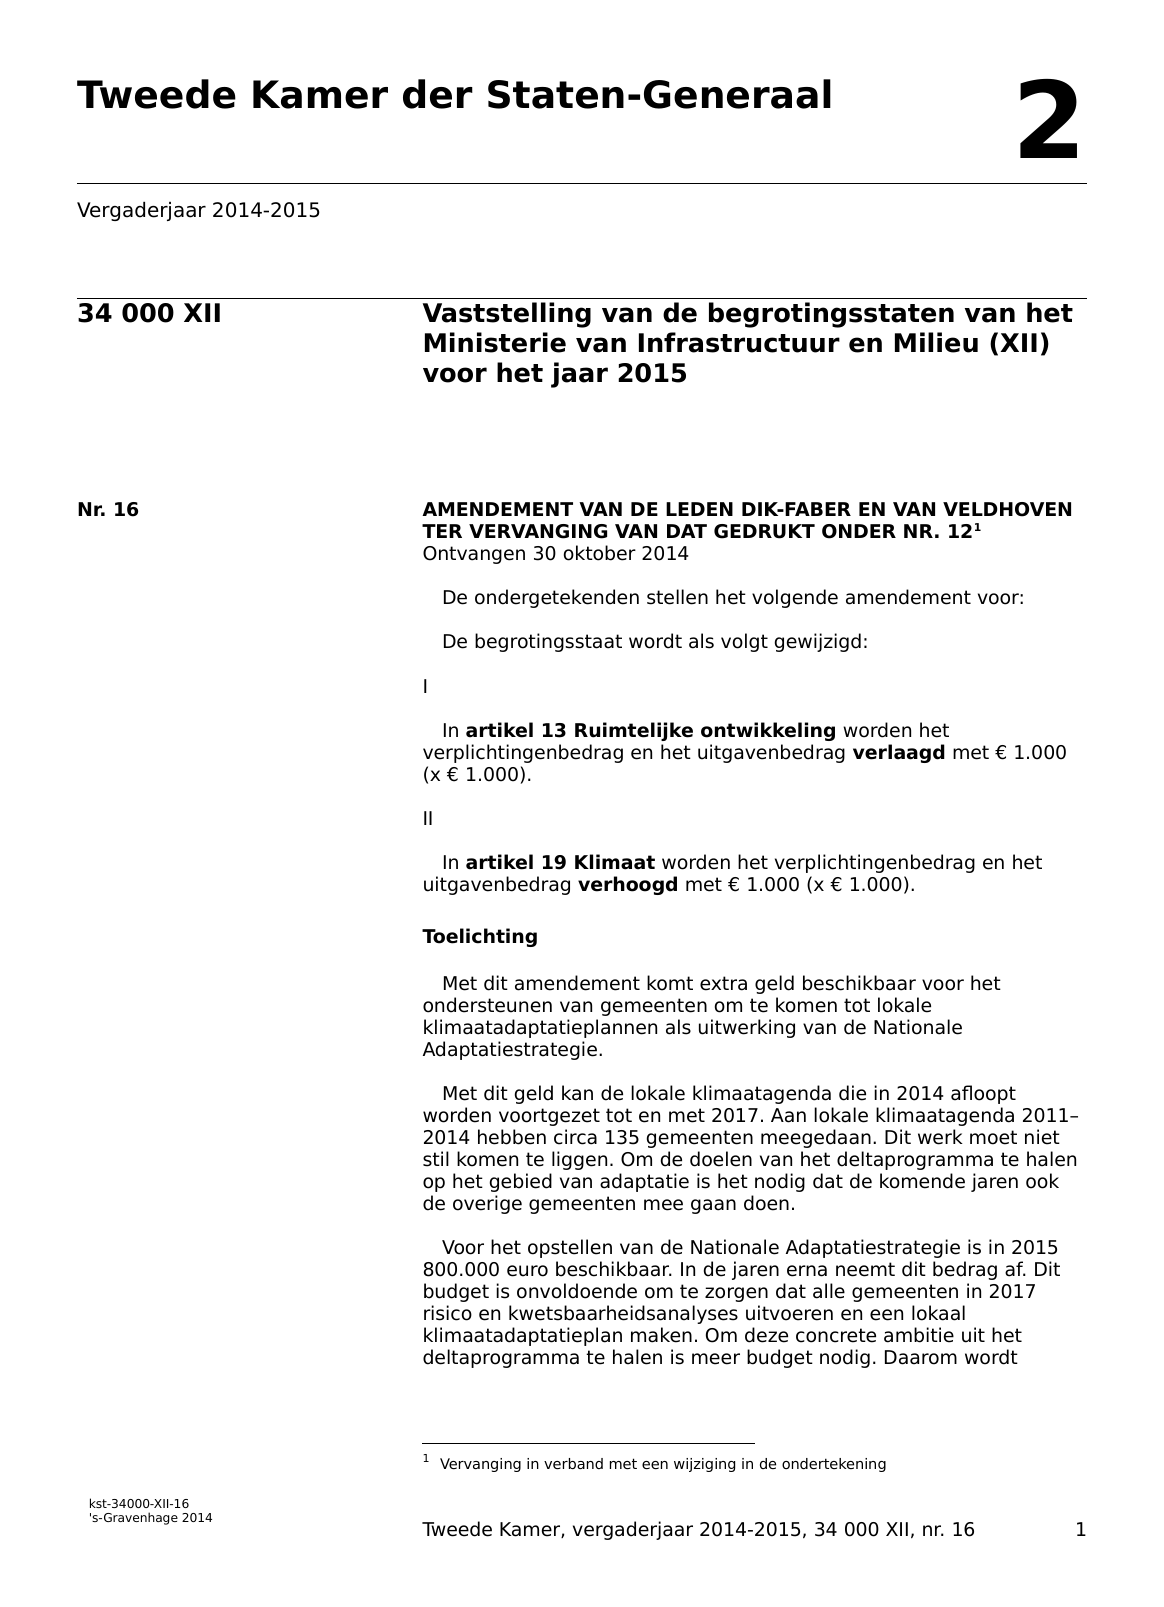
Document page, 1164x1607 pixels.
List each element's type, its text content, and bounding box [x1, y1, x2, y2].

text De begrotingsstaat wordt als volgt gewijzigd: [422, 631, 1087, 653]
text In artikel 19 Klimaat worden het verplichtingenbedrag en het uitgavenbedrag verhoogd met € 1.000 (x € 1.000). [422, 852, 1087, 896]
text II [422, 808, 1087, 830]
subtitle Nr. 16 AMENDEMENT VAN DE LEDEN DIK-FABER EN VAN VELDHOVEN TER VERVANGING VAN DAT GEDRUKT ONDER NR. 12 [77, 499, 1087, 543]
subtitle Toelichting [422, 926, 1087, 948]
text kst-34000-XII-16 [88, 1497, 323, 1511]
text Vervanging in verband met een wijziging in de ondertekening [422, 1452, 1087, 1474]
text De ondergetekenden stellen het volgende amendement voor: [422, 587, 1087, 609]
subtitle 34 000 XII Vaststelling van de begrotingsstaten van het Ministerie van Infrastructuur en Milieu (XII) voor het jaar 2015 [77, 299, 1087, 388]
table_header 2 [886, 59, 1087, 183]
text Ontvangen 30 oktober 2014 [422, 543, 1087, 565]
text In artikel 13 Ruimtelijke ontwikkeling worden het verplichtingenbedrag en het uitgavenbedrag verlaagd met € 1.000 (x € 1.000). [422, 720, 1087, 786]
text Met dit amendement komt extra geld beschikbaar voor het ondersteunen van gemeenten om te komen tot lokale klimaatadaptatieplannen als uitwerking van de Nationale Adaptatiestrategie. [422, 973, 1087, 1061]
text Met dit geld kan de lokale klimaatagenda die in 2014 afloopt worden voortgezet tot en met 2017. Aan lokale klimaatagenda 2011–2014 hebben circa 135 gemeenten meegedaan. Dit werk moet niet stil komen te liggen. Om de doelen van het deltaprogramma te halen op het gebied van adaptatie is het nodig dat de komende jaren ook de overige gemeenten mee gaan doen. [422, 1083, 1087, 1215]
text I [422, 676, 1087, 697]
text Voor het opstellen van de Nationale Adaptatiestrategie is in 2015 800.000 euro beschikbaar. In de jaren erna neemt dit bedrag af. Dit budget is onvoldoende om te zorgen dat alle gemeenten in 2017 risico en kwetsbaarheidsanalyses uitvoeren en een lokaal klimaatadaptatieplan maken. Om deze concrete ambitie uit het deltaprogramma te halen is meer budget nodig. Daarom wordt [422, 1237, 1087, 1369]
text 's-Gravenhage 2014 [88, 1511, 323, 1525]
table_header Tweede Kamer der Staten-Generaal [77, 59, 886, 183]
table_cell Vergaderjaar 2014-2015 [77, 184, 1087, 298]
